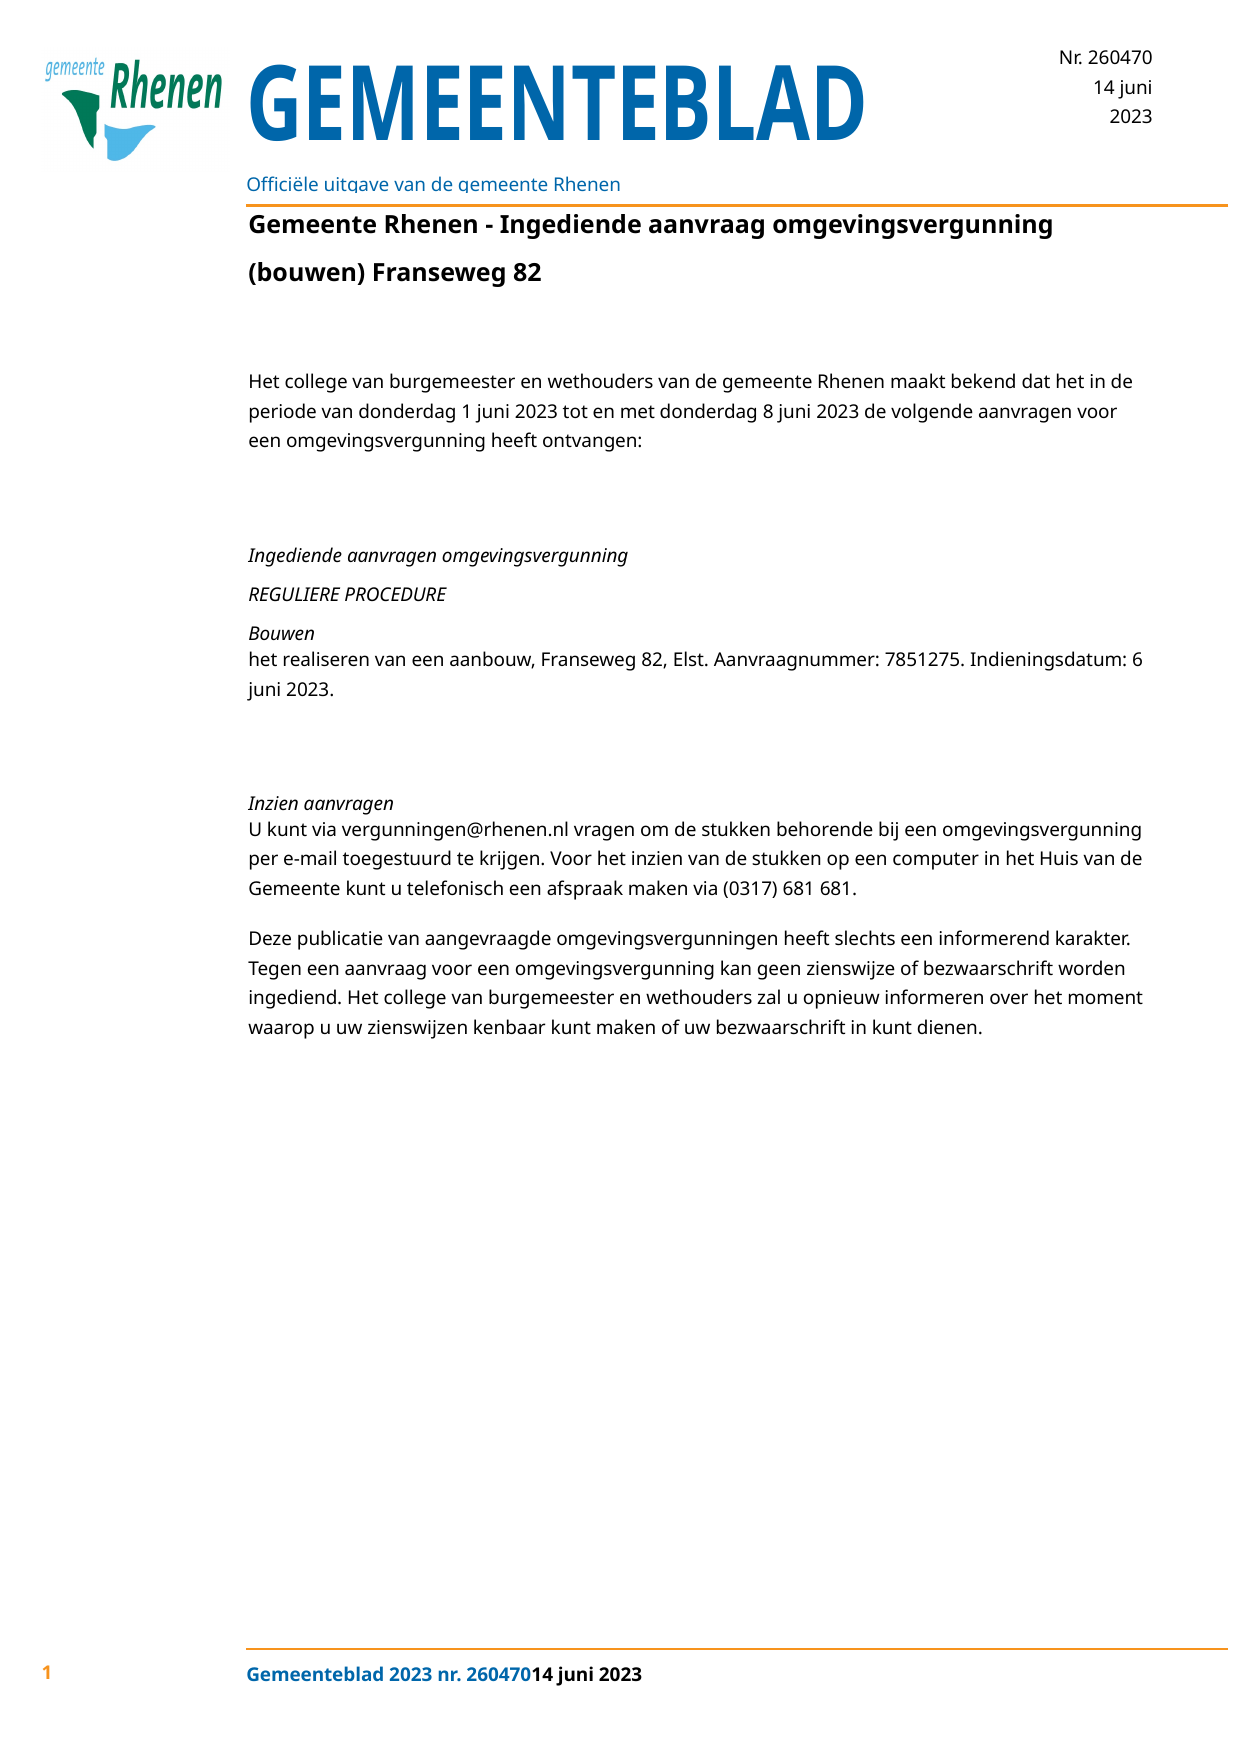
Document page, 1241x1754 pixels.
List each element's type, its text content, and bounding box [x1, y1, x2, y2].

text Inzien aanvragen [248, 790, 1152, 816]
text Deze publicatie van aangevraagde omgevingsvergunningen heeft slechts een informerend karakter. Tegen een aanvraag voor een omgevingsvergunning kan geen zienswijze of bezwaarschrift worden ingediend. Het college van burgemeester en wethouders zal u opnieuw informeren over het moment waarop u uw zienswijzen kenbaar kunt maken of uw bezwaarschrift in kunt dienen. [248, 925, 1152, 1040]
text Ingediende aanvragen omgevingsvergunning [248, 542, 1152, 568]
text U kunt via vergunningen@rhenen.nl vragen om de stukken behorende bij een omgevingsvergunning per e-mail toegestuurd te krijgen. Voor het inzien van de stukken op een computer in het Huis van de Gemeente kunt u telefonisch een afspraak maken via (0317) 681 681. [248, 816, 1152, 901]
text REGULIERE PROCEDURE [248, 581, 1152, 607]
picture [41, 47, 231, 172]
text het realiseren van een aanbouw, Franseweg 82, Elst. Aanvraagnummer: 7851275. Indieningsdatum: 6 juni 2023. [248, 646, 1152, 701]
text Gemeente Rhenen - Ingediende aanvraag omgevingsvergunning (bouwen) Franseweg 82 [248, 207, 1152, 288]
text Bouwen [248, 620, 1152, 646]
text Het college van burgemeester en wethouders van de gemeente Rhenen maakt bekend dat het in de periode van donderdag 1 juni 2023 tot en met donderdag 8 juni 2023 de volgende aanvragen voor een omgevingsvergunning heeft ontvangen: [248, 368, 1152, 453]
